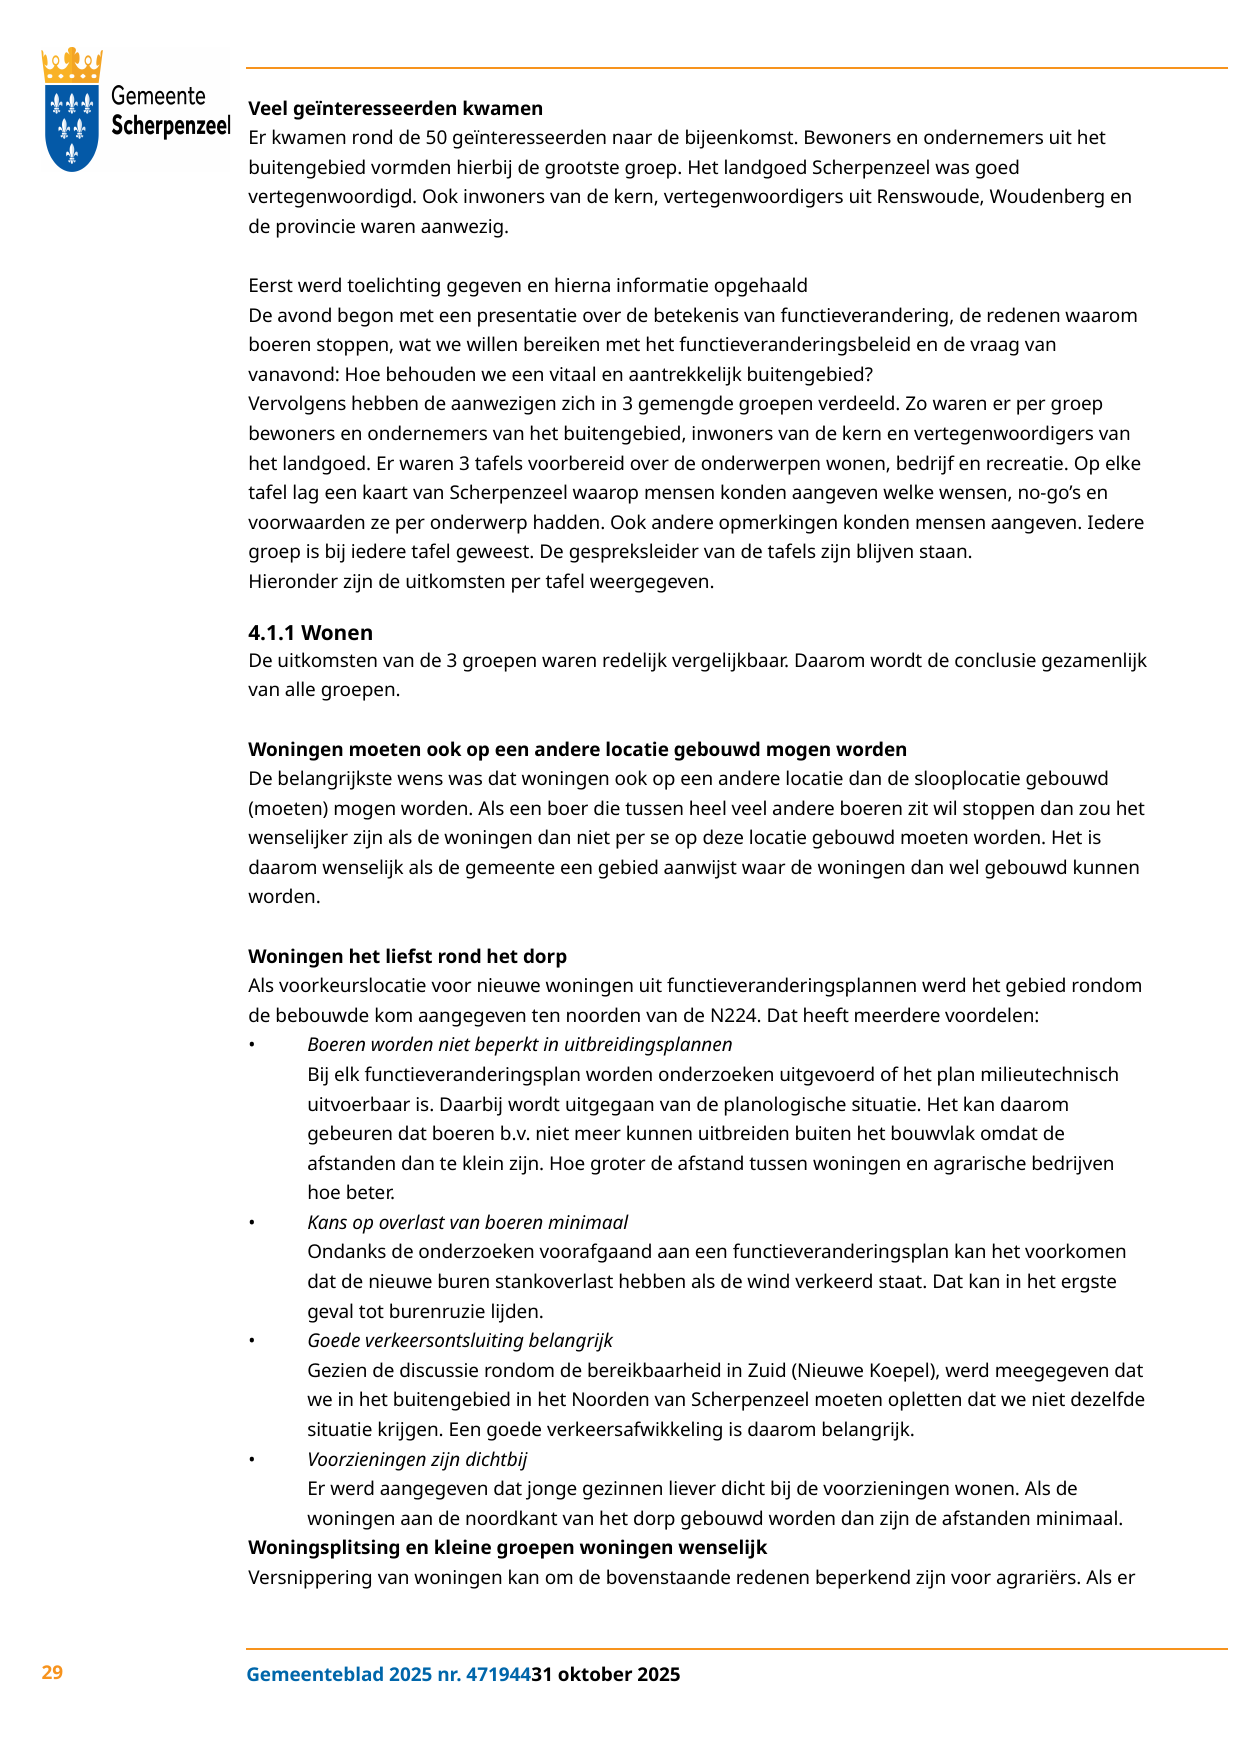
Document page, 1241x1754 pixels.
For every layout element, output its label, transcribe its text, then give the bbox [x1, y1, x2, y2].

list Ondanks de onderzoeken voorafgaand aan een functieveranderingsplan kan het voorkomen dat de nieuwe buren stankoverlast hebben als de wind verkeerd staat. Dat kan in het ergste geval tot burenruzie lijden. [248, 1239, 1152, 1323]
text Veel geïnteresseerden kwamen [248, 95, 1152, 121]
list Bij elk functieveranderingsplan worden onderzoeken uitgevoerd of het plan milieutechnisch uitvoerbaar is. Daarbij wordt uitgegaan van de planologische situatie. Het kan daarom gebeuren dat boeren b.v. niet meer kunnen uitbreiden buiten het bouwvlak omdat de afstanden dan te klein zijn. Hoe groter de afstand tussen woningen en agrarische bedrijven hoe beter. [248, 1061, 1152, 1205]
text De belangrijkste wens was dat woningen ook op een andere locatie dan de slooplocatie gebouwd (moeten) mogen worden. Als een boer die tussen heel veel andere boeren zit wil stoppen dan zou het wenselijker zijn als de woningen dan niet per se op deze locatie gebouwd moeten worden. Het is daarom wenselijk als de gemeente een gebied aanwijst waar de woningen dan wel gebouwd kunnen worden. [248, 765, 1152, 909]
text Woningsplitsing en kleine groepen woningen wenselijk [248, 1534, 1152, 1560]
list Er werd aangegeven dat jonge gezinnen liever dicht bij de voorzieningen wonen. Als de woningen aan de noordkant van het dorp gebouwd worden dan zijn de afstanden minimaal. [248, 1475, 1152, 1531]
text Woningen moeten ook op een andere locatie gebouwd mogen worden [248, 736, 1152, 761]
text De uitkomsten van de 3 groepen waren redelijk vergelijkbaar. Daarom wordt de conclusie gezamenlijk van alle groepen. [248, 647, 1152, 702]
text De avond begon met een presentatie over de betekenis van functieverandering, de redenen waarom boeren stoppen, wat we willen bereiken met het functieveranderingsbeleid en de vraag van vanavond: Hoe behouden we een vitaal en aantrekkelijk buitengebied? [248, 302, 1152, 387]
list Goede verkeersontsluiting belangrijk [248, 1327, 1152, 1353]
list Gezien de discussie rondom de bereikbaarheid in Zuid (Nieuwe Koepel), werd meegegeven dat we in het buitengebied in het Noorden van Scherpenzeel moeten opletten dat we niet dezelfde situatie krijgen. Een goede verkeersafwikkeling is daarom belangrijk. [248, 1357, 1152, 1442]
text Als voorkeurslocatie voor nieuwe woningen uit functieveranderingsplannen werd het gebied rondom de bebouwde kom aangegeven ten noorden van de N224. Dat heeft meerdere voordelen: [248, 972, 1152, 1028]
text Woningen het liefst rond het dorp [248, 943, 1152, 968]
text Vervolgens hebben de aanwezigen zich in 3 gemengde groepen verdeeld. Zo waren er per groep bewoners en ondernemers van het buitengebied, inwoners van de kern en vertegenwoordigers van het landgoed. Er waren 3 tafels voorbereid over de onderwerpen wonen, bedrijf en recreatie. Op elke tafel lag een kaart van Scherpenzeel waarop mensen konden aangeven welke wensen, no-go’s en voorwaarden ze per onderwerp hadden. Ook andere opmerkingen konden mensen aangeven. Iedere groep is bij iedere tafel geweest. De gespreksleider van de tafels zijn blijven staan. [248, 391, 1152, 564]
picture [41, 47, 231, 172]
list Boeren worden niet beperkt in uitbreidingsplannen [248, 1032, 1152, 1057]
text Er kwamen rond de 50 geïnteresseerden naar de bijeenkomst. Bewoners en ondernemers uit het buitengebied vormden hierbij de grootste groep. Het landgoed Scherpenzeel was goed vertegenwoordigd. Ook inwoners van de kern, vertegenwoordigers uit Renswoude, Woudenberg en de provincie waren aanwezig. [248, 124, 1152, 239]
text Eerst werd toelichting gegeven en hierna informatie opgehaald [248, 272, 1152, 298]
list Kans op overlast van boeren minimaal [248, 1209, 1152, 1235]
text Versnippering van woningen kan om de bovenstaande redenen beperkend zijn voor agrariërs. Als er [248, 1564, 1152, 1590]
list Voorzieningen zijn dichtbij [248, 1446, 1152, 1471]
text 4.1.1 Wonen [248, 618, 1152, 647]
text Hieronder zijn de uitkomsten per tafel weergegeven. [248, 568, 1152, 594]
